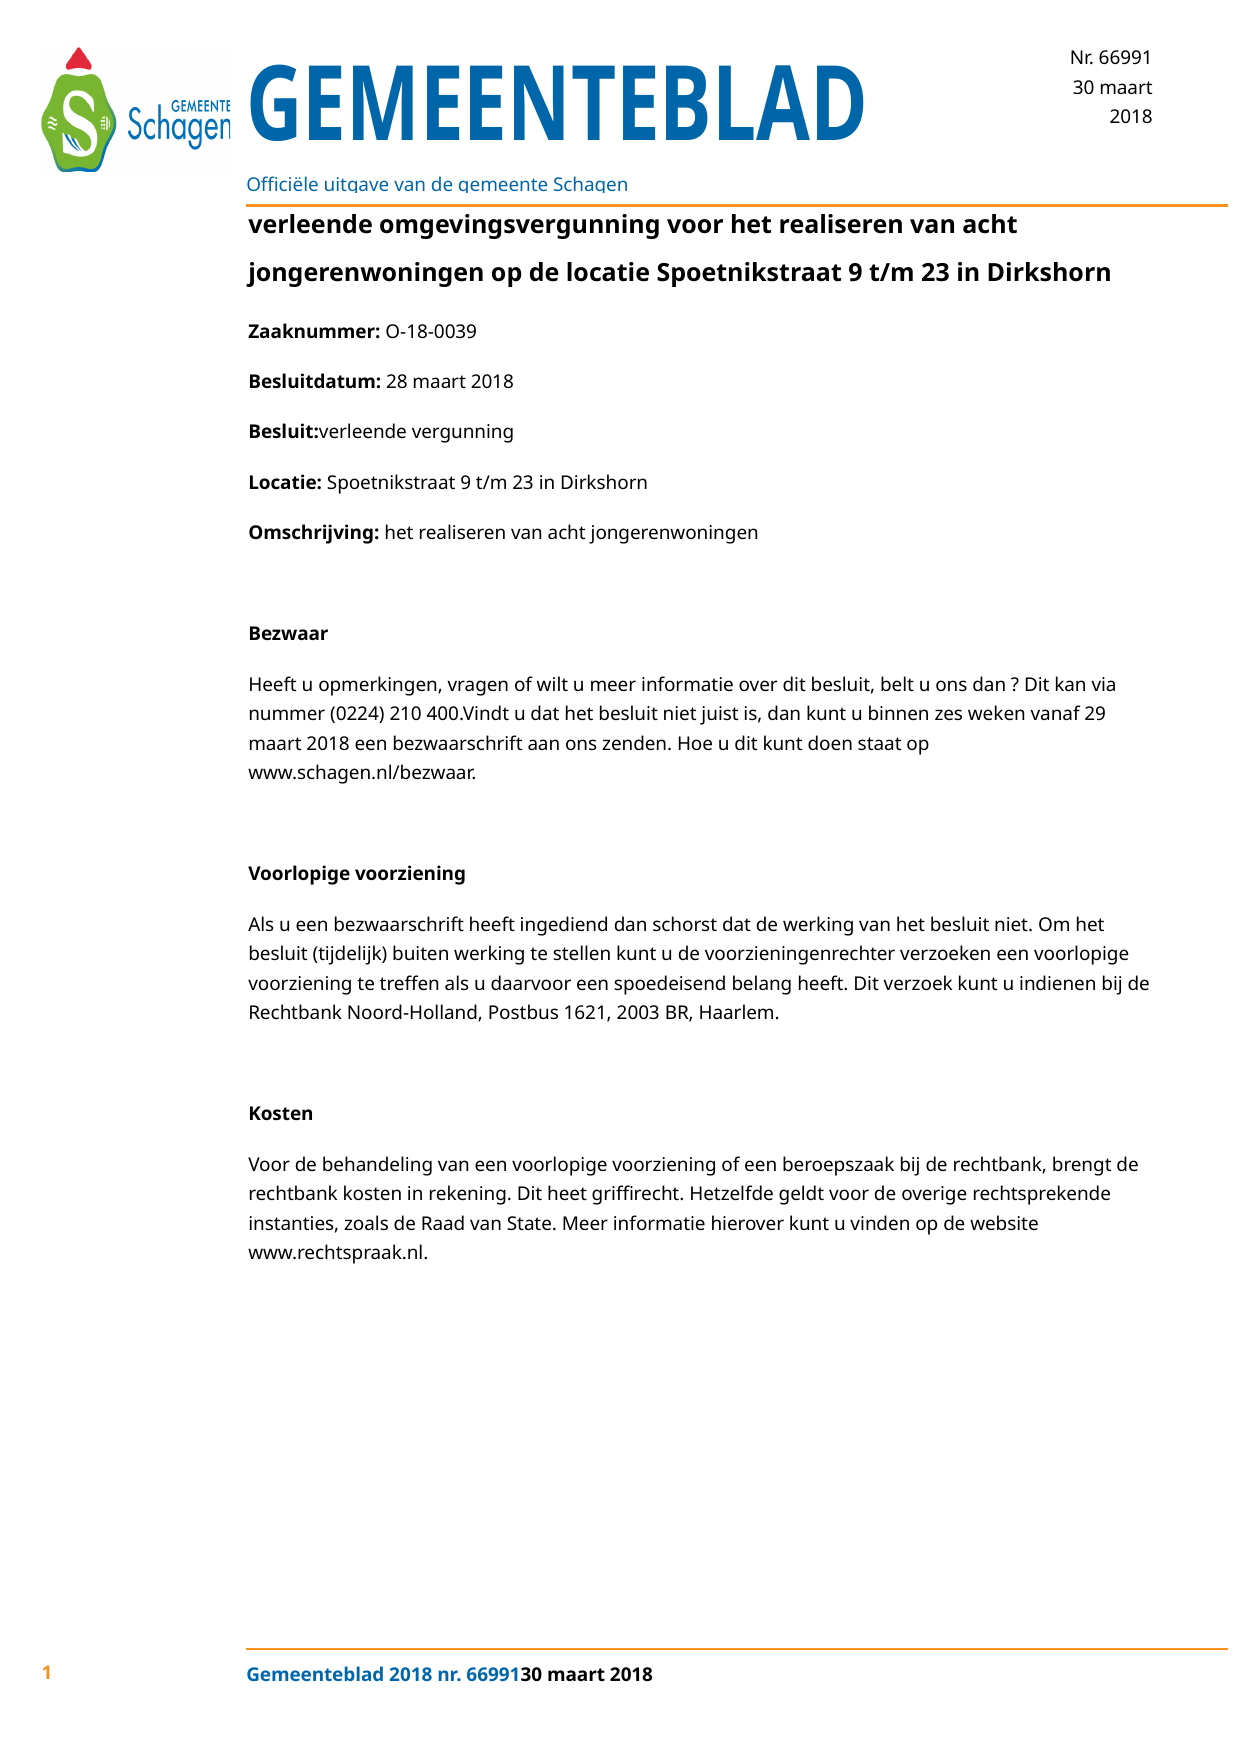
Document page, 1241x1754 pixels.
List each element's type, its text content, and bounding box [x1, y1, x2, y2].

text Kosten [248, 1100, 1152, 1126]
text Voorlopige voorziening [248, 860, 1152, 886]
text Bezwaar [248, 620, 1152, 646]
text Besluit:verleende vergunning [248, 419, 1152, 444]
picture [41, 47, 231, 172]
text Heeft u opmerkingen, vragen of wilt u meer informatie over dit besluit, belt u ons dan ? Dit kan via nummer (0224) 210 400.Vindt u dat het besluit niet juist is, dan kunt u binnen zes weken vanaf 29 maart 2018 een bezwaarschrift aan ons zenden. Hoe u dit kunt doen staat op www.schagen.nl/bezwaar. [248, 671, 1152, 785]
text Zaaknummer: O-18-0039 [248, 318, 1152, 344]
text Locatie: Spoetnikstraat 9 t/m 23 in Dirkshorn [248, 469, 1152, 495]
text Besluitdatum: 28 maart 2018 [248, 368, 1152, 394]
text Omschrijving: het realiseren van acht jongerenwoningen [248, 519, 1152, 545]
text verleende omgevingsvergunning voor het realiseren van acht jongerenwoningen op de locatie Spoetnikstraat 9 t/m 23 in Dirkshorn [248, 207, 1152, 288]
text Voor de behandeling van een voorlopige voorziening of een beroepszaak bij de rechtbank, brengt de rechtbank kosten in rekening. Dit heet griffirecht. Hetzelfde geldt voor de overige rechtsprekende instanties, zoals de Raad van State. Meer informatie hierover kunt u vinden op de website www.rechtspraak.nl. [248, 1151, 1152, 1265]
text Als u een bezwaarschrift heeft ingediend dan schorst dat de werking van het besluit niet. Om het besluit (tijdelijk) buiten werking te stellen kunt u de voorzieningenrechter verzoeken een voorlopige voorziening te treffen als u daarvoor een spoedeisend belang heeft. Dit verzoek kunt u indienen bij de Rechtbank Noord-Holland, Postbus 1621, 2003 BR, Haarlem. [248, 911, 1152, 1025]
